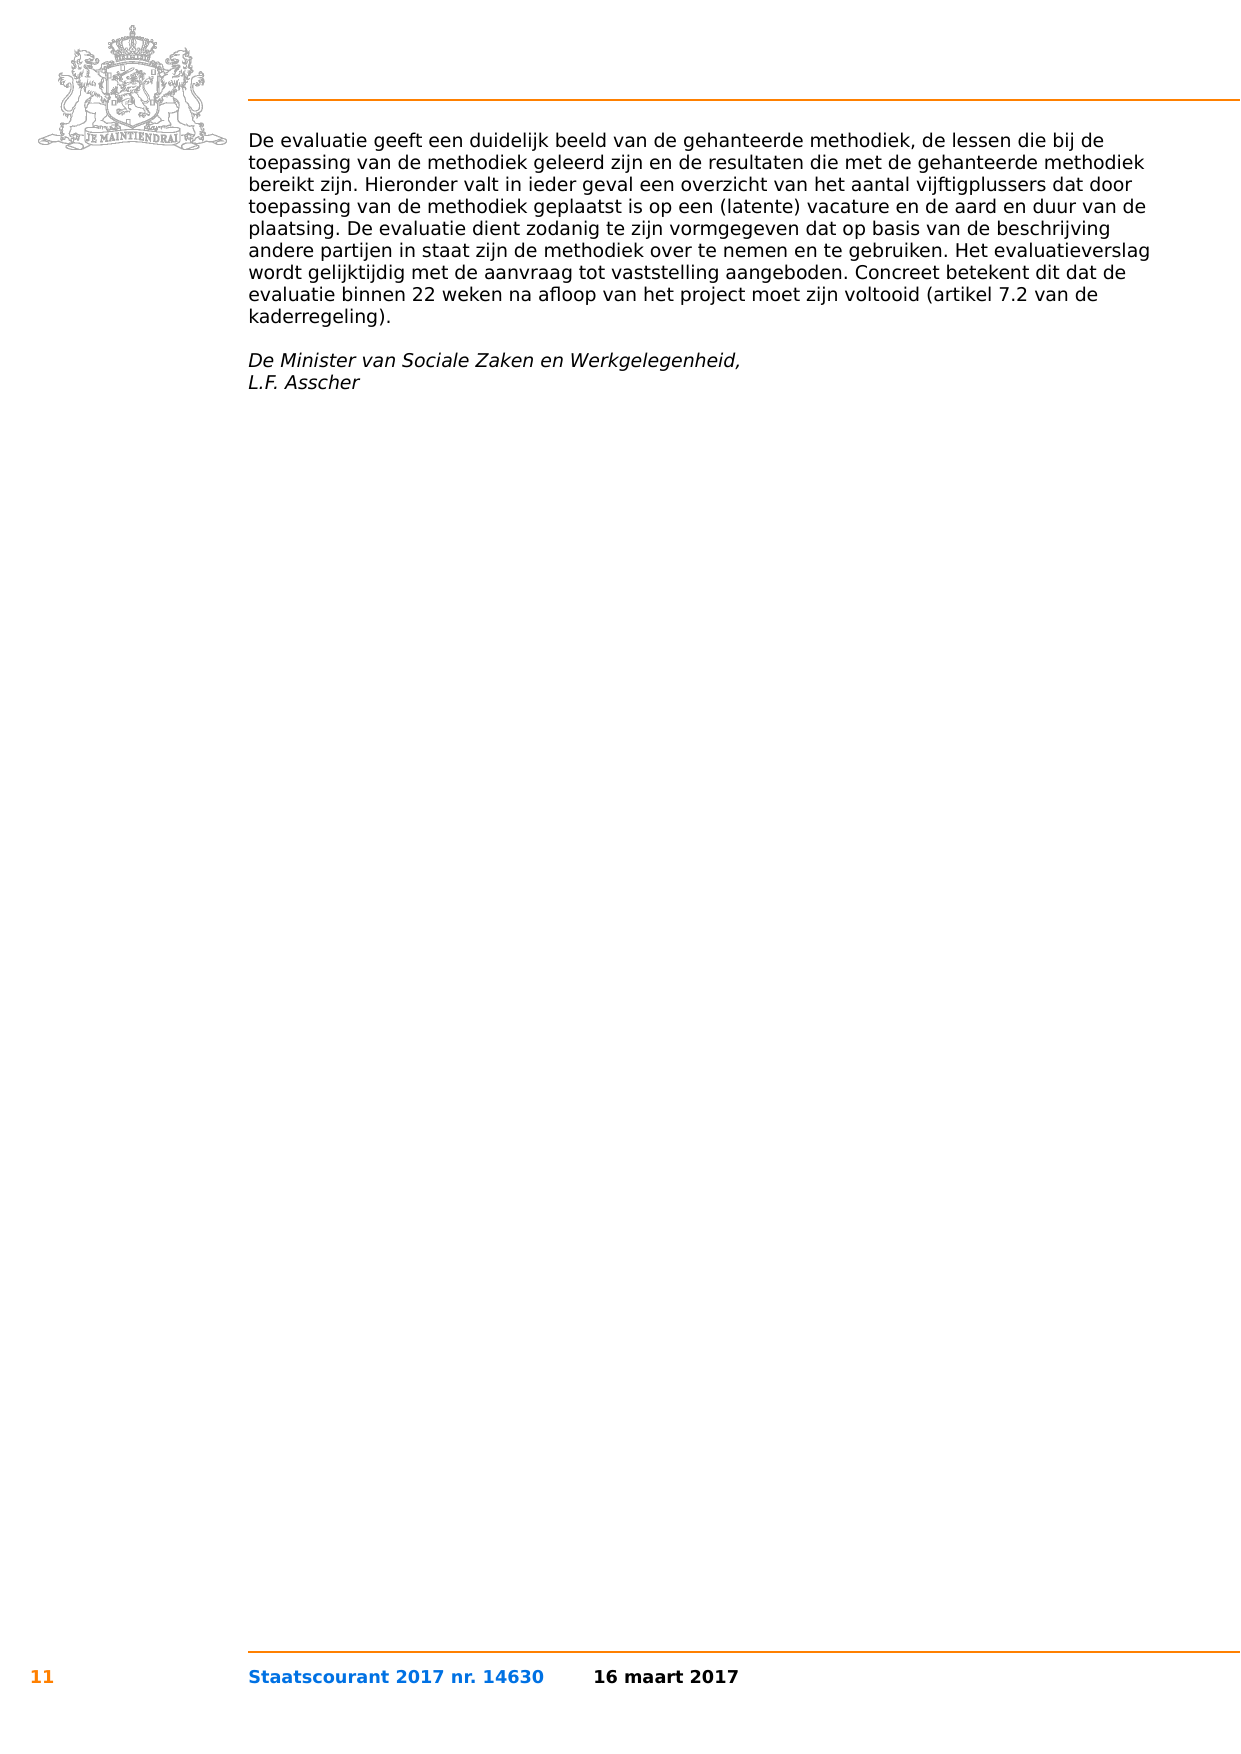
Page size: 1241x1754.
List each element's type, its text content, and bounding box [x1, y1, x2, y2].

text De Minister van Sociale Zaken en Werkgelegenheid, L.F. Asscher [248, 349, 1163, 393]
picture [38, 25, 227, 150]
text De evaluatie geeft een duidelijk beeld van de gehanteerde methodiek, de lessen die bij de toepassing van de methodiek geleerd zijn en de resultaten die met de gehanteerde methodiek bereikt zijn. Hieronder valt in ieder geval een overzicht van het aantal vijftigplussers dat door toepassing van de methodiek geplaatst is op een (latente) vacature en de aard en duur van de plaatsing. De evaluatie dient zodanig te zijn vormgegeven dat op basis van de beschrijving andere partijen in staat zijn de methodiek over te nemen en te gebruiken. Het evaluatieverslag wordt gelijktijdig met de aanvraag tot vaststelling aangeboden. Concreet betekent dit dat de evaluatie binnen 22 weken na afloop van het project moet zijn voltooid (artikel 7.2 van de kaderregeling). [248, 130, 1163, 328]
